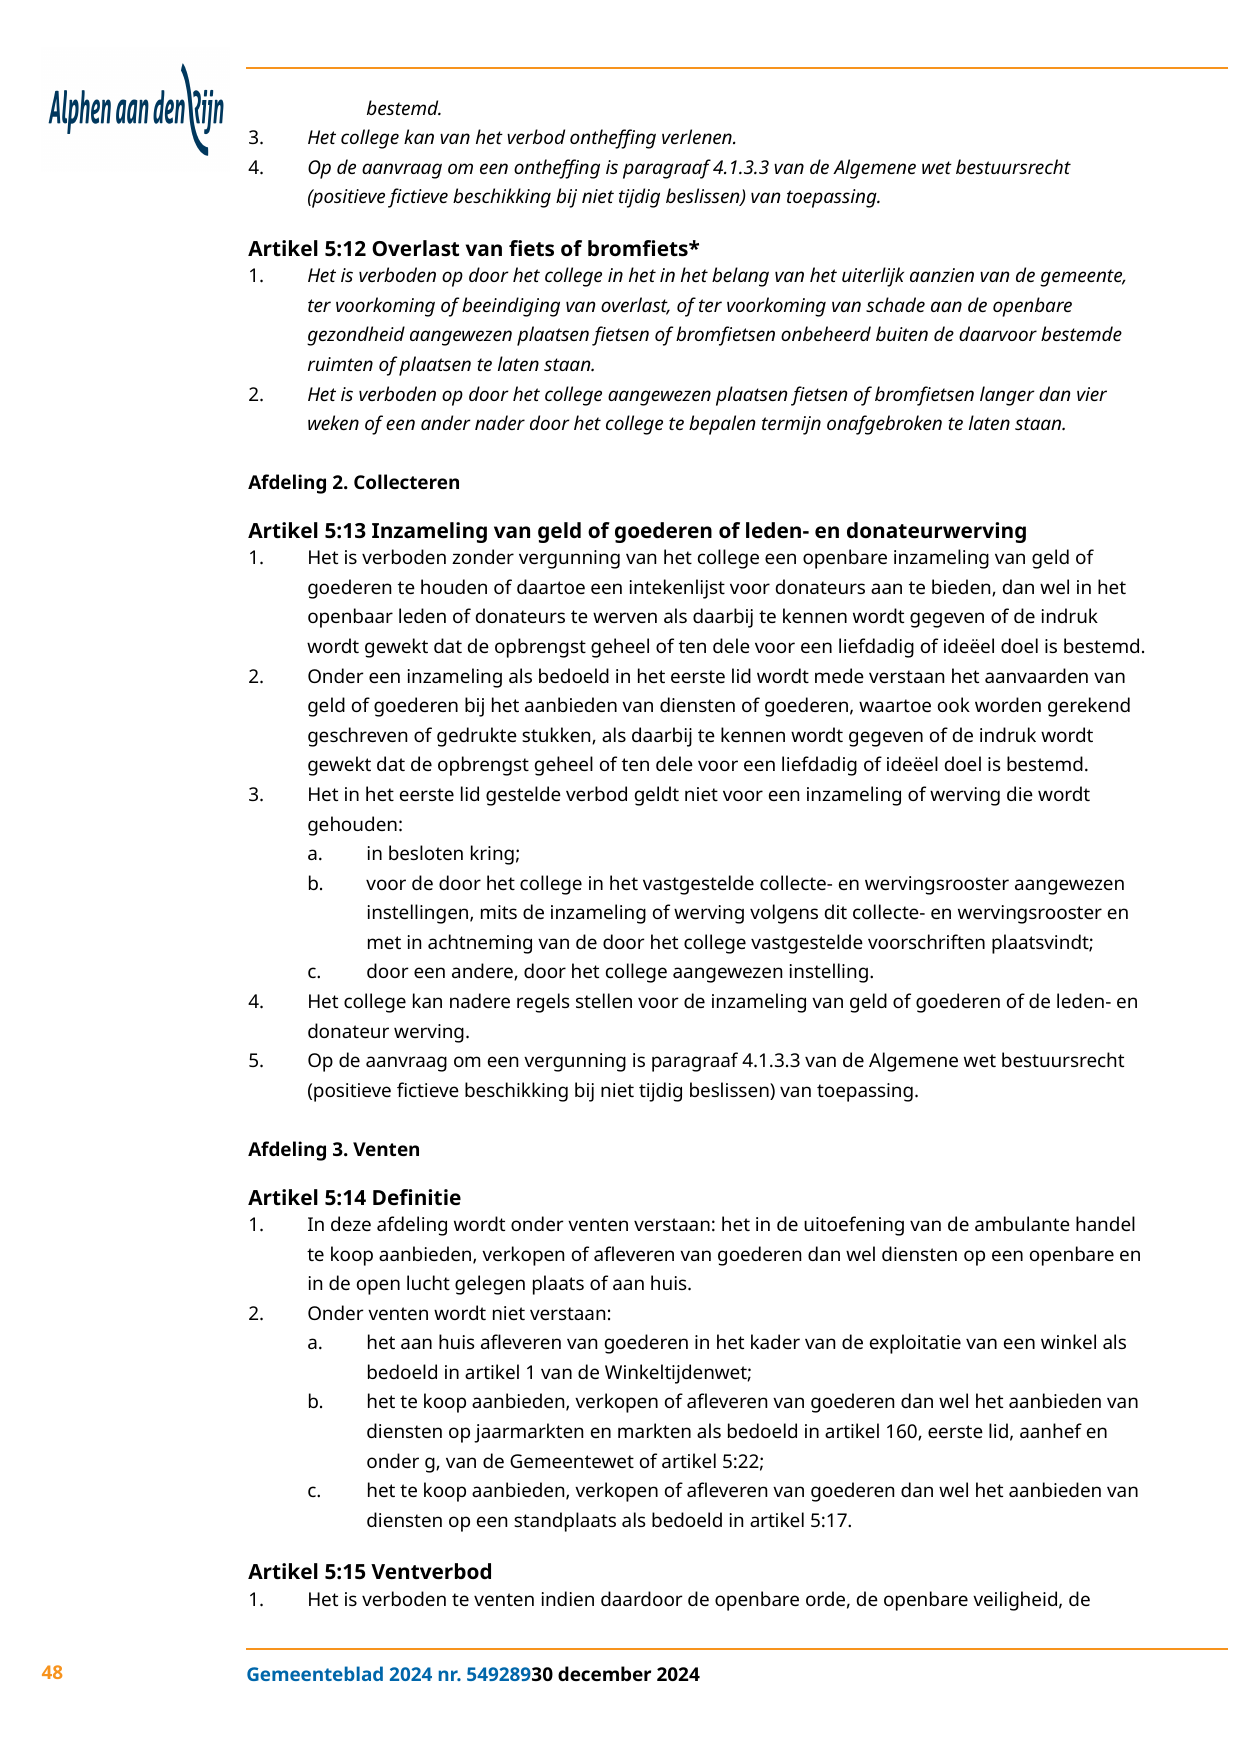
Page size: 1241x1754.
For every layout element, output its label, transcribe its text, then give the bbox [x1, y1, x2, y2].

list In deze afdeling wordt onder venten verstaan: het in de uitoefening van de ambulante handel te koop aanbieden, verkopen of afleveren van goederen dan wel diensten op een openbare en in de open lucht gelegen plaats of aan huis. [248, 1211, 1152, 1296]
text Afdeling 2. Collecteren [248, 469, 1152, 495]
list Het in het eerste lid gestelde verbod geldt niet voor een inzameling of werving die wordt gehouden: [248, 781, 1152, 836]
list bestemd. [307, 95, 1152, 121]
text Artikel 5:15 Ventverbod [248, 1557, 1152, 1586]
list Het is verboden zonder vergunning van het college een openbare inzameling van geld of goederen te houden of daartoe een intekenlijst voor donateurs aan te bieden, dan wel in het openbaar leden of donateurs te werven als daarbij te kennen wordt gegeven of de indruk wordt gewekt dat de opbrengst geheel of ten dele voor een liefdadig of ideëel doel is bestemd. [248, 544, 1152, 659]
list Op de aanvraag om een vergunning is paragraaf 4.1.3.3 van de Algemene wet bestuursrecht (positieve fictieve beschikking bij niet tijdig beslissen) van toepassing. [248, 1047, 1152, 1103]
list Het is verboden te venten indien daardoor de openbare orde, de openbare veiligheid, de [248, 1586, 1152, 1612]
list Op de aanvraag om een ontheffing is paragraaf 4.1.3.3 van de Algemene wet bestuursrecht (positieve fictieve beschikking bij niet tijdig beslissen) van toepassing. [248, 154, 1152, 209]
list Het is verboden op door het college in het in het belang van het uiterlijk aanzien van de gemeente, ter voorkoming of beeindiging van overlast, of ter voorkoming van schade aan de openbare gezondheid aangewezen plaatsen fietsen of bromfietsen onbeheerd buiten de daarvoor bestemde ruimten of plaatsen te laten staan. [248, 262, 1152, 377]
list door een andere, door het college aangewezen instelling. [307, 959, 1152, 984]
list in besloten kring; [307, 840, 1152, 866]
text Artikel 5:14 Definitie [248, 1183, 1152, 1211]
list Onder een inzameling als bedoeld in het eerste lid wordt mede verstaan het aanvaarden van geld of goederen bij het aanbieden van diensten of goederen, waartoe ook worden gerekend geschreven of gedrukte stukken, als daarbij te kennen wordt gegeven of de indruk wordt gewekt dat de opbrengst geheel of ten dele voor een liefdadig of ideëel doel is bestemd. [248, 663, 1152, 777]
list Het college kan nadere regels stellen voor de inzameling van geld of goederen of de leden- en donateur werving. [248, 988, 1152, 1043]
text Artikel 5:13 Inzameling van geld of goederen of leden- en donateurwerving [248, 516, 1152, 544]
list Het college kan van het verbod ontheffing verlenen. [248, 124, 1152, 150]
list het te koop aanbieden, verkopen of afleveren van goederen dan wel het aanbieden van diensten op een standplaats als bedoeld in artikel 5:17. [307, 1477, 1152, 1533]
list het te koop aanbieden, verkopen of afleveren van goederen dan wel het aanbieden van diensten op jaarmarkten en markten als bedoeld in artikel 160, eerste lid, aanhef en onder g, van de Gemeentewet of artikel 5:22; [307, 1389, 1152, 1473]
list Het is verboden op door het college aangewezen plaatsen fietsen of bromfietsen langer dan vier weken of een ander nader door het college te bepalen termijn onafgebroken te laten staan. [248, 381, 1152, 436]
list het aan huis afleveren van goederen in het kader van de exploitatie van een winkel als bedoeld in artikel 1 van de Winkeltijdenwet; [307, 1329, 1152, 1385]
text Artikel 5:12 Overlast van fiets of bromfiets* [248, 234, 1152, 262]
list voor de door het college in het vastgestelde collecte- en wervingsrooster aangewezen instellingen, mits de inzameling of werving volgens dit collecte- en wervingsrooster en met in achtneming van de door het college vastgestelde voorschriften plaatsvindt; [307, 870, 1152, 955]
picture [41, 47, 231, 172]
text Afdeling 3. Venten [248, 1136, 1152, 1162]
list Onder venten wordt niet verstaan: [248, 1300, 1152, 1326]
